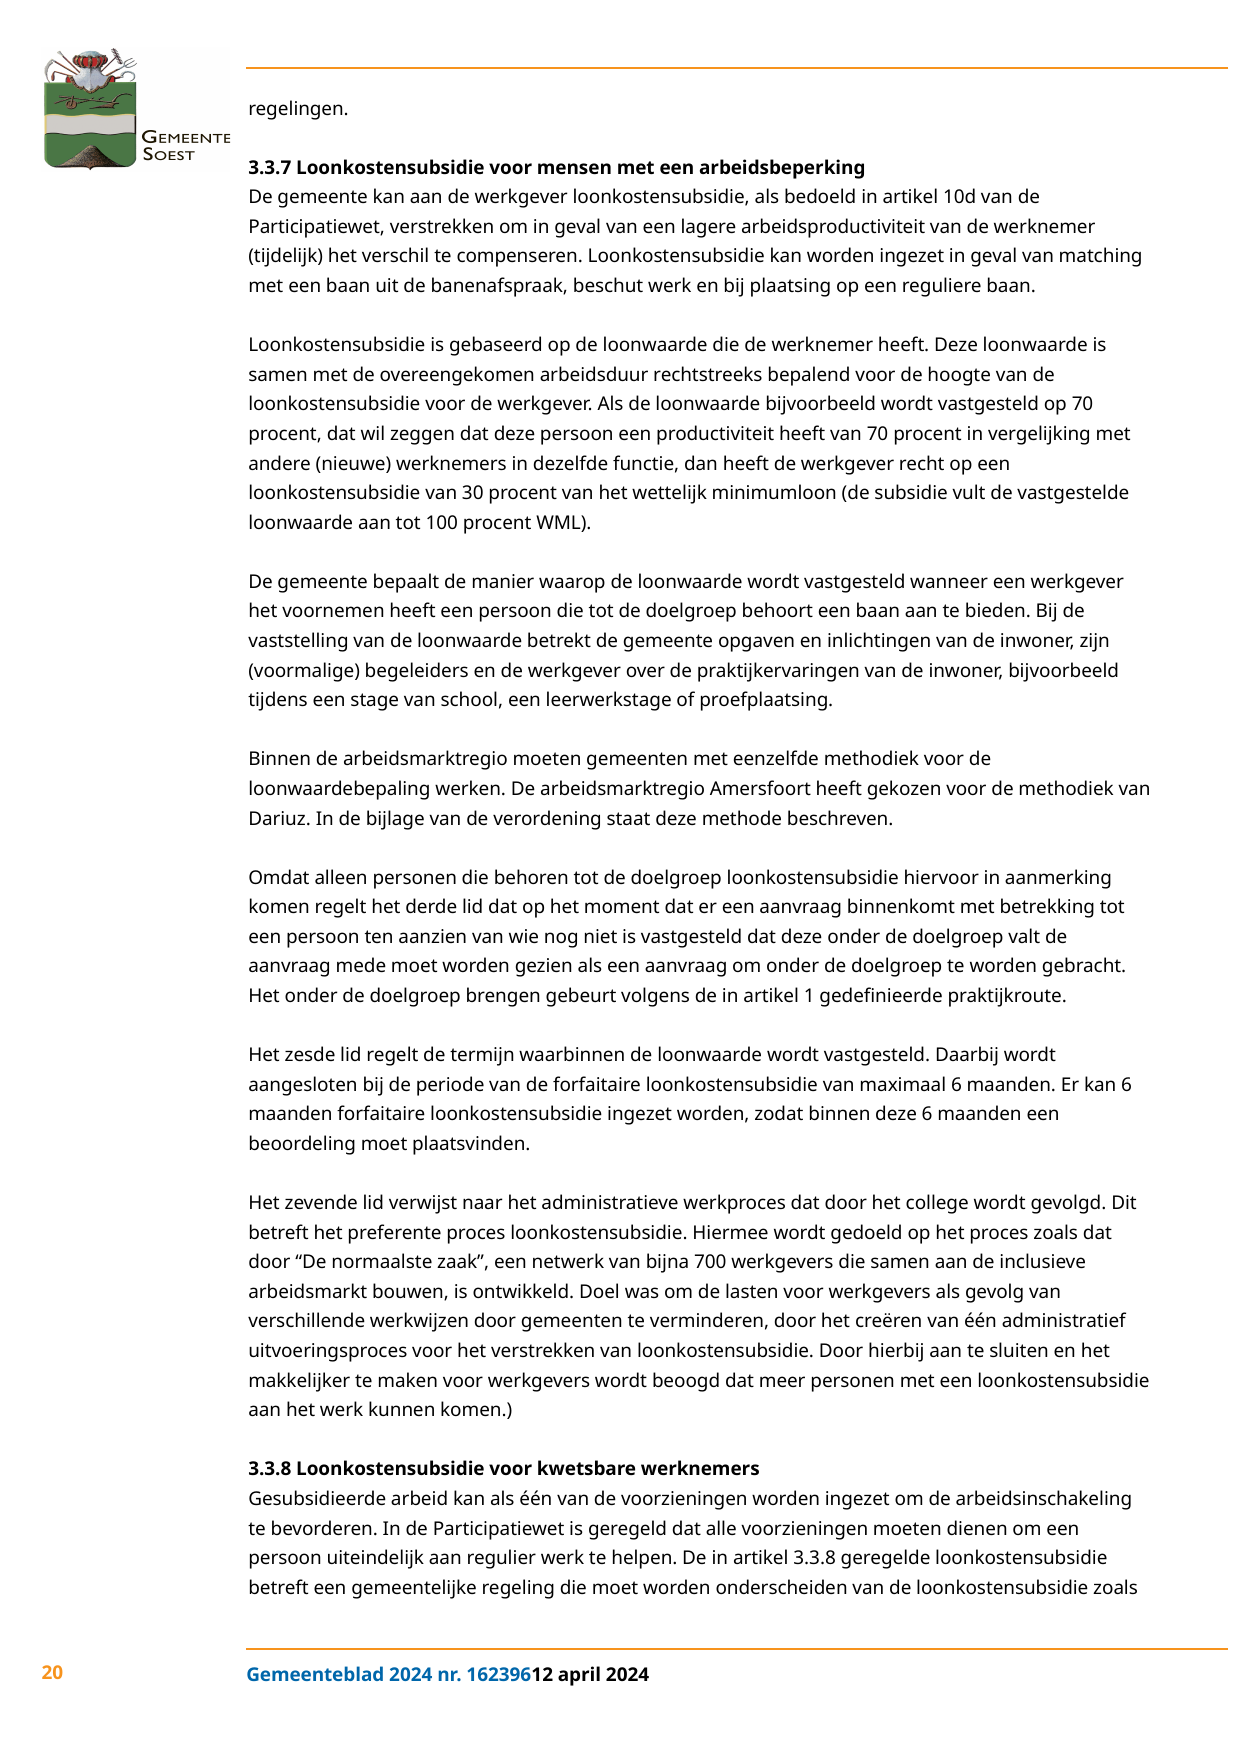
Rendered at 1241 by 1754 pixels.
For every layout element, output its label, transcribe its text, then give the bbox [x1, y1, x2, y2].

text 3.3.8 Loonkostensubsidie voor kwetsbare werknemers [248, 1456, 1152, 1481]
text Omdat alleen personen die behoren tot de doelgroep loonkostensubsidie hiervoor in aanmerking komen regelt het derde lid dat op het moment dat er een aanvraag binnenkomt met betrekking tot een persoon ten aanzien van wie nog niet is vastgesteld dat deze onder de doelgroep valt de aanvraag mede moet worden gezien als een aanvraag om onder de doelgroep te worden gebracht. Het onder de doelgroep brengen gebeurt volgens de in artikel 1 gedefinieerde praktijkroute. [248, 864, 1152, 1008]
text De gemeente bepaalt de manier waarop de loonwaarde wordt vastgesteld wanneer een werkgever het voornemen heeft een persoon die tot de doelgroep behoort een baan aan te bieden. Bij de vaststelling van de loonwaarde betrekt de gemeente opgaven en inlichtingen van de inwoner, zijn (voormalige) begeleiders en de werkgever over de praktijkervaringen van de inwoner, bijvoorbeeld tijdens een stage van school, een leerwerkstage of proefplaatsing. [248, 568, 1152, 712]
text regelingen. [248, 95, 1152, 121]
picture [41, 47, 231, 172]
text Binnen de arbeidsmarktregio moeten gemeenten met eenzelfde methodiek voor de loonwaardebepaling werken. De arbeidsmarktregio Amersfoort heeft gekozen voor de methodiek van Dariuz. In de bijlage van de verordening staat deze methode beschreven. [248, 746, 1152, 831]
text Loonkostensubsidie is gebaseerd op de loonwaarde die de werknemer heeft. Deze loonwaarde is samen met de overeengekomen arbeidsduur rechtstreeks bepalend voor de hoogte van de loonkostensubsidie voor de werkgever. Als de loonwaarde bijvoorbeeld wordt vastgesteld op 70 procent, dat wil zeggen dat deze persoon een productiviteit heeft van 70 procent in vergelijking met andere (nieuwe) werknemers in dezelfde functie, dan heeft de werkgever recht op een loonkostensubsidie van 30 procent van het wettelijk minimumloon (de subsidie vult de vastgestelde loonwaarde aan tot 100 procent WML). [248, 331, 1152, 535]
text Het zesde lid regelt de termijn waarbinnen de loonwaarde wordt vastgesteld. Daarbij wordt aangesloten bij de periode van de forfaitaire loonkostensubsidie van maximaal 6 maanden. Er kan 6 maanden forfaitaire loonkostensubsidie ingezet worden, zodat binnen deze 6 maanden een beoordeling moet plaatsvinden. [248, 1041, 1152, 1156]
text 3.3.7 Loonkostensubsidie voor mensen met een arbeidsbeperking [248, 154, 1152, 180]
text Gesubsidieerde arbeid kan als één van de voorzieningen worden ingezet om de arbeidsinschakeling te bevorderen. In de Participatiewet is geregeld dat alle voorzieningen moeten dienen om een persoon uiteindelijk aan regulier werk te helpen. De in artikel 3.3.8 geregelde loonkostensubsidie betreft een gemeentelijke regeling die moet worden onderscheiden van de loonkostensubsidie zoals [248, 1485, 1152, 1600]
text Het zevende lid verwijst naar het administratieve werkproces dat door het college wordt gevolgd. Dit betreft het preferente proces loonkostensubsidie. Hiermee wordt gedoeld op het proces zoals dat door “De normaalste zaak”, een netwerk van bijna 700 werkgevers die samen aan de inclusieve arbeidsmarkt bouwen, is ontwikkeld. Doel was om de lasten voor werkgevers als gevolg van verschillende werkwijzen door gemeenten te verminderen, door het creëren van één administratief uitvoeringsproces voor het verstrekken van loonkostensubsidie. Door hierbij aan te sluiten en het makkelijker te maken voor werkgevers wordt beoogd dat meer personen met een loonkostensubsidie aan het werk kunnen komen.) [248, 1189, 1152, 1422]
text De gemeente kan aan de werkgever loonkostensubsidie, als bedoeld in artikel 10d van de Participatiewet, verstrekken om in geval van een lagere arbeidsproductiviteit van de werknemer (tijdelijk) het verschil te compenseren. Loonkostensubsidie kan worden ingezet in geval van matching met een baan uit de banenafspraak, beschut werk en bij plaatsing op een reguliere baan. [248, 183, 1152, 298]
